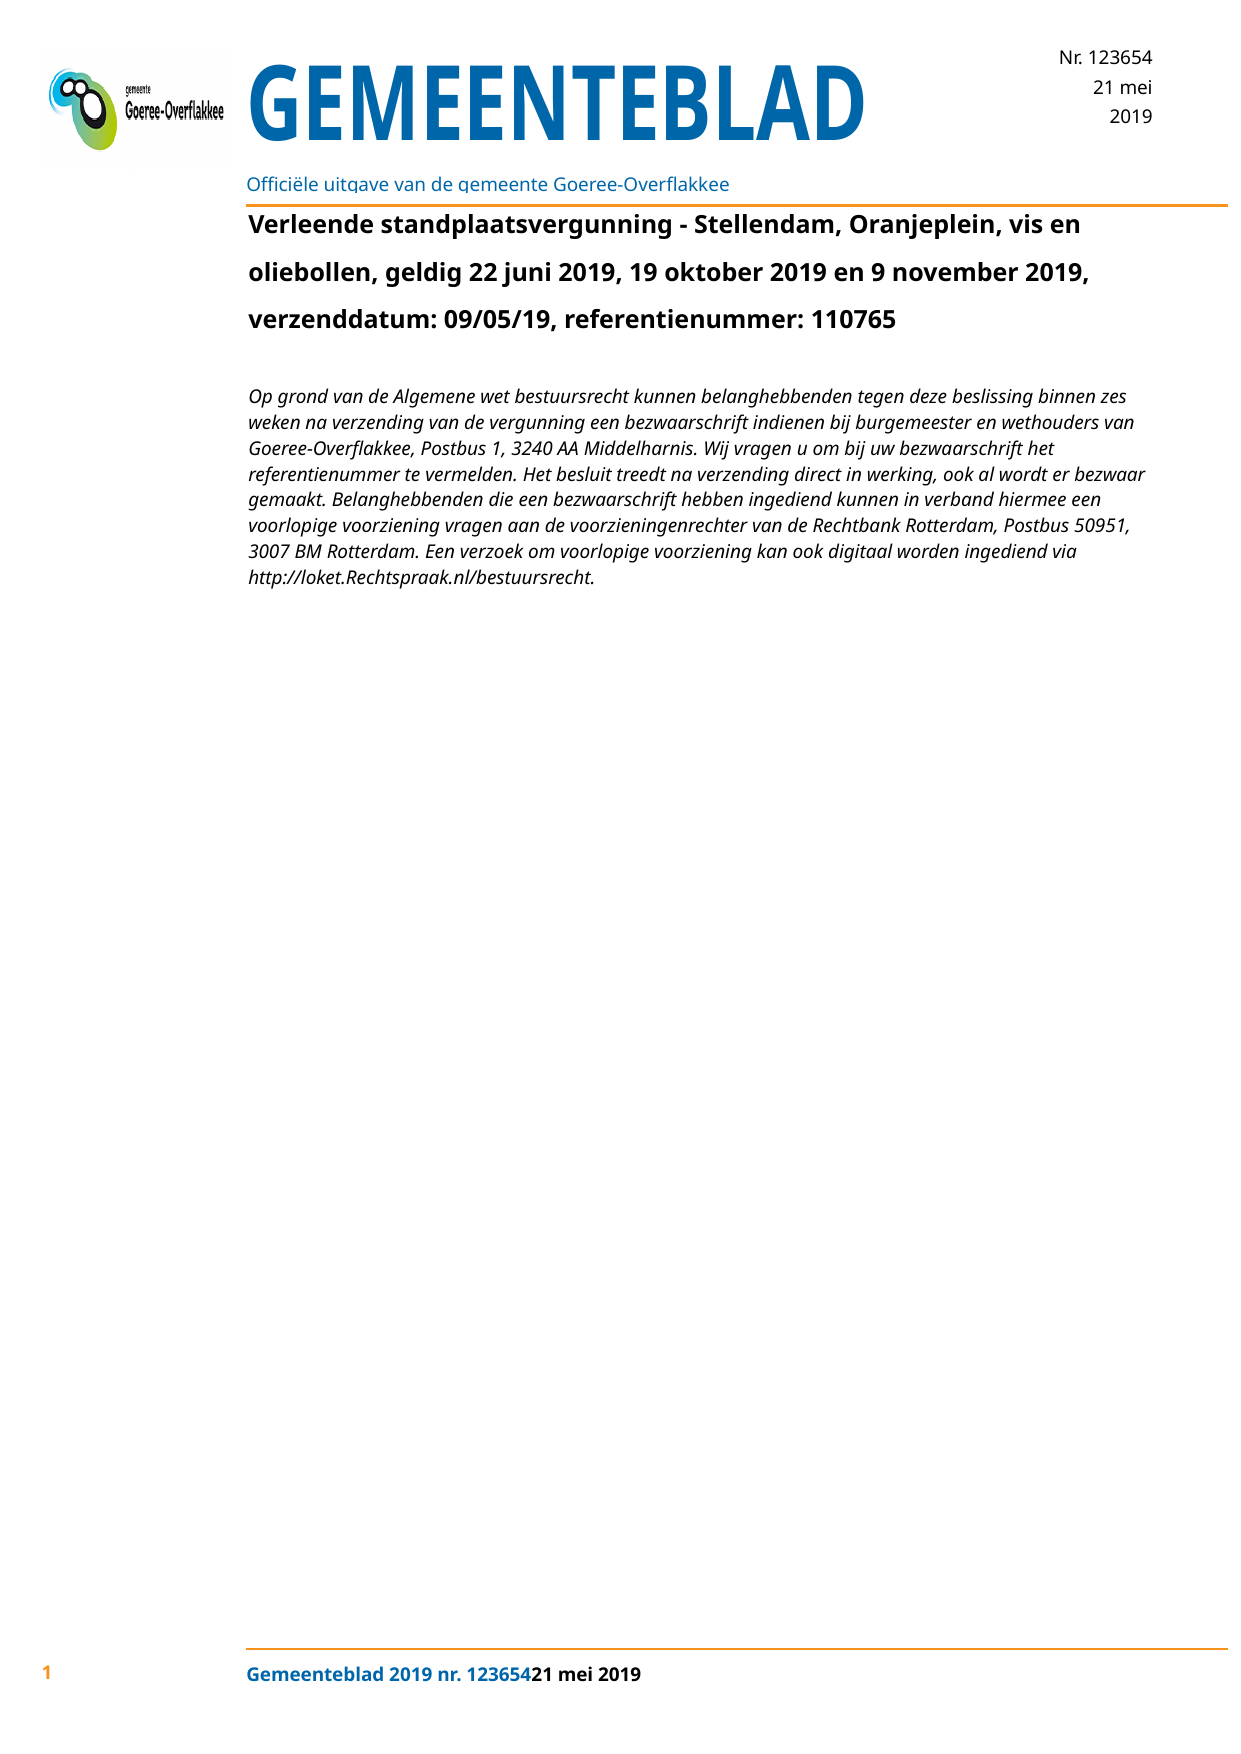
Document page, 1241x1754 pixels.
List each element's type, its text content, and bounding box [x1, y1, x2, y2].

text Op grond van de Algemene wet bestuursrecht kunnen belanghebbenden tegen deze beslissing binnen zes weken na verzending van de vergunning een bezwaarschrift indienen bij burgemeester en wethouders van Goeree-Overflakkee, Postbus 1, 3240 AA Middelharnis. Wij vragen u om bij uw bezwaarschrift het referentienummer te vermelden. Het besluit treedt na verzending direct in werking, ook al wordt er bezwaar gemaakt. Belanghebbenden die een bezwaarschrift hebben ingediend kunnen in verband hiermee een voorlopige voorziening vragen aan de voorzieningenrechter van de Rechtbank Rotterdam, Postbus 50951, 3007 BM Rotterdam. Een verzoek om voorlopige voorziening kan ook digitaal worden ingediend via http://loket.Rechtspraak.nl/bestuursrecht. [248, 384, 1152, 589]
picture [41, 47, 231, 172]
text Verleende standplaatsvergunning - Stellendam, Oranjeplein, vis en oliebollen, geldig 22 juni 2019, 19 oktober 2019 en 9 november 2019, verzenddatum: 09/05/19, referentienummer: 110765 [248, 207, 1152, 336]
